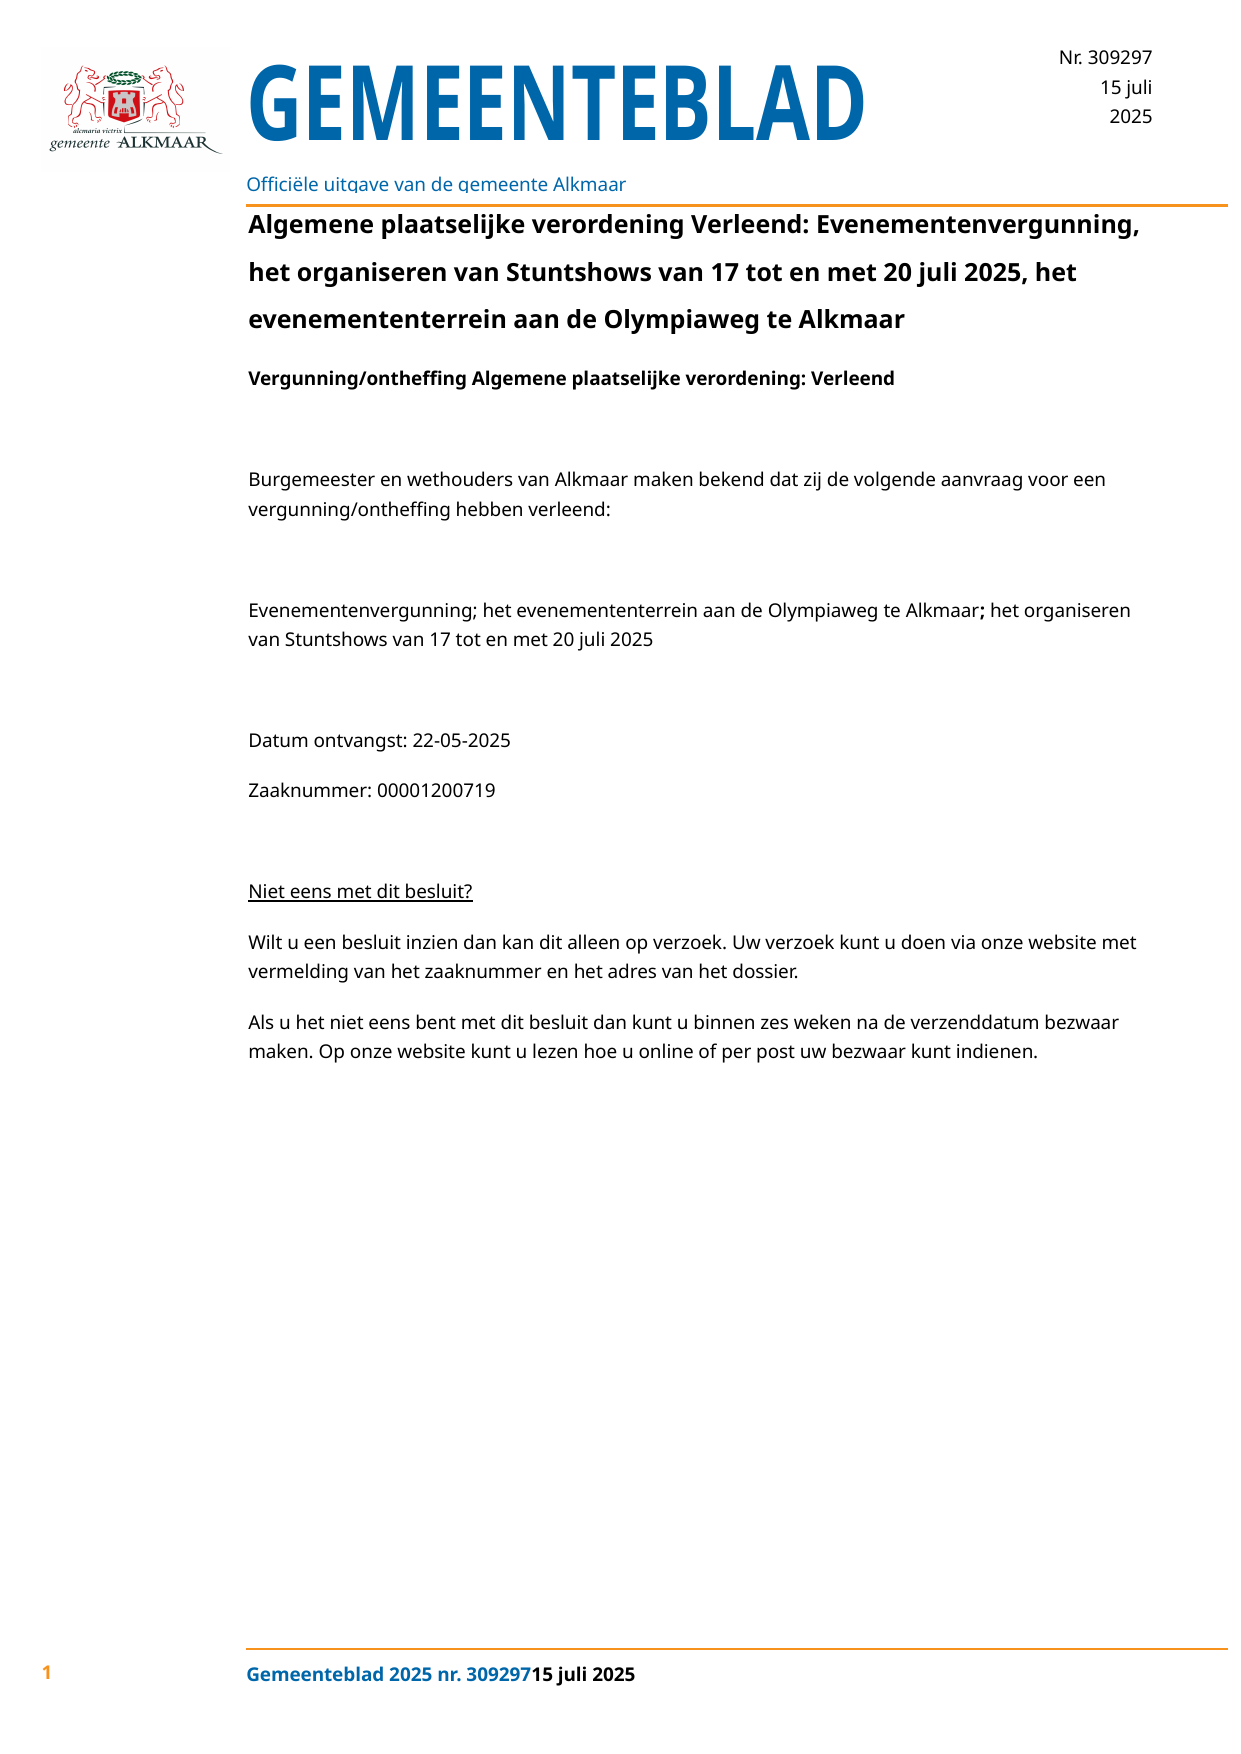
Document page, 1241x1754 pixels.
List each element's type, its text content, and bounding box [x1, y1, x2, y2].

text Evenementenvergunning; het evenemententerrein aan de Olympiaweg te Alkmaar; het organiseren van Stuntshows van 17 tot en met 20 juli 2025 [248, 597, 1152, 652]
text Burgemeester en wethouders van Alkmaar maken bekend dat zij de volgende aanvraag voor een vergunning/ontheffing hebben verleend: [248, 466, 1152, 522]
text Algemene plaatselijke verordening Verleend: Evenementenvergunning, het organiseren van Stuntshows van 17 tot en met 20 juli 2025, het evenemententerrein aan de Olympiaweg te Alkmaar [248, 207, 1152, 336]
text Zaaknummer: 00001200719 [248, 778, 1152, 803]
text Als u het niet eens bent met dit besluit dan kunt u binnen zes weken na de verzenddatum bezwaar maken. Op onze website kunt u lezen hoe u online of per post uw bezwaar kunt indienen. [248, 1009, 1152, 1064]
text Niet eens met dit besluit? [248, 878, 1152, 904]
text Datum ontvangst: 22-05-2025 [248, 727, 1152, 753]
text Wilt u een besluit inzien dan kan dit alleen op verzoek. Uw verzoek kunt u doen via onze website met vermelding van het zaaknummer en het adres van het dossier. [248, 929, 1152, 984]
text Vergunning/ontheffing Algemene plaatselijke verordening: Verleend [248, 366, 1152, 391]
picture [41, 47, 231, 172]
